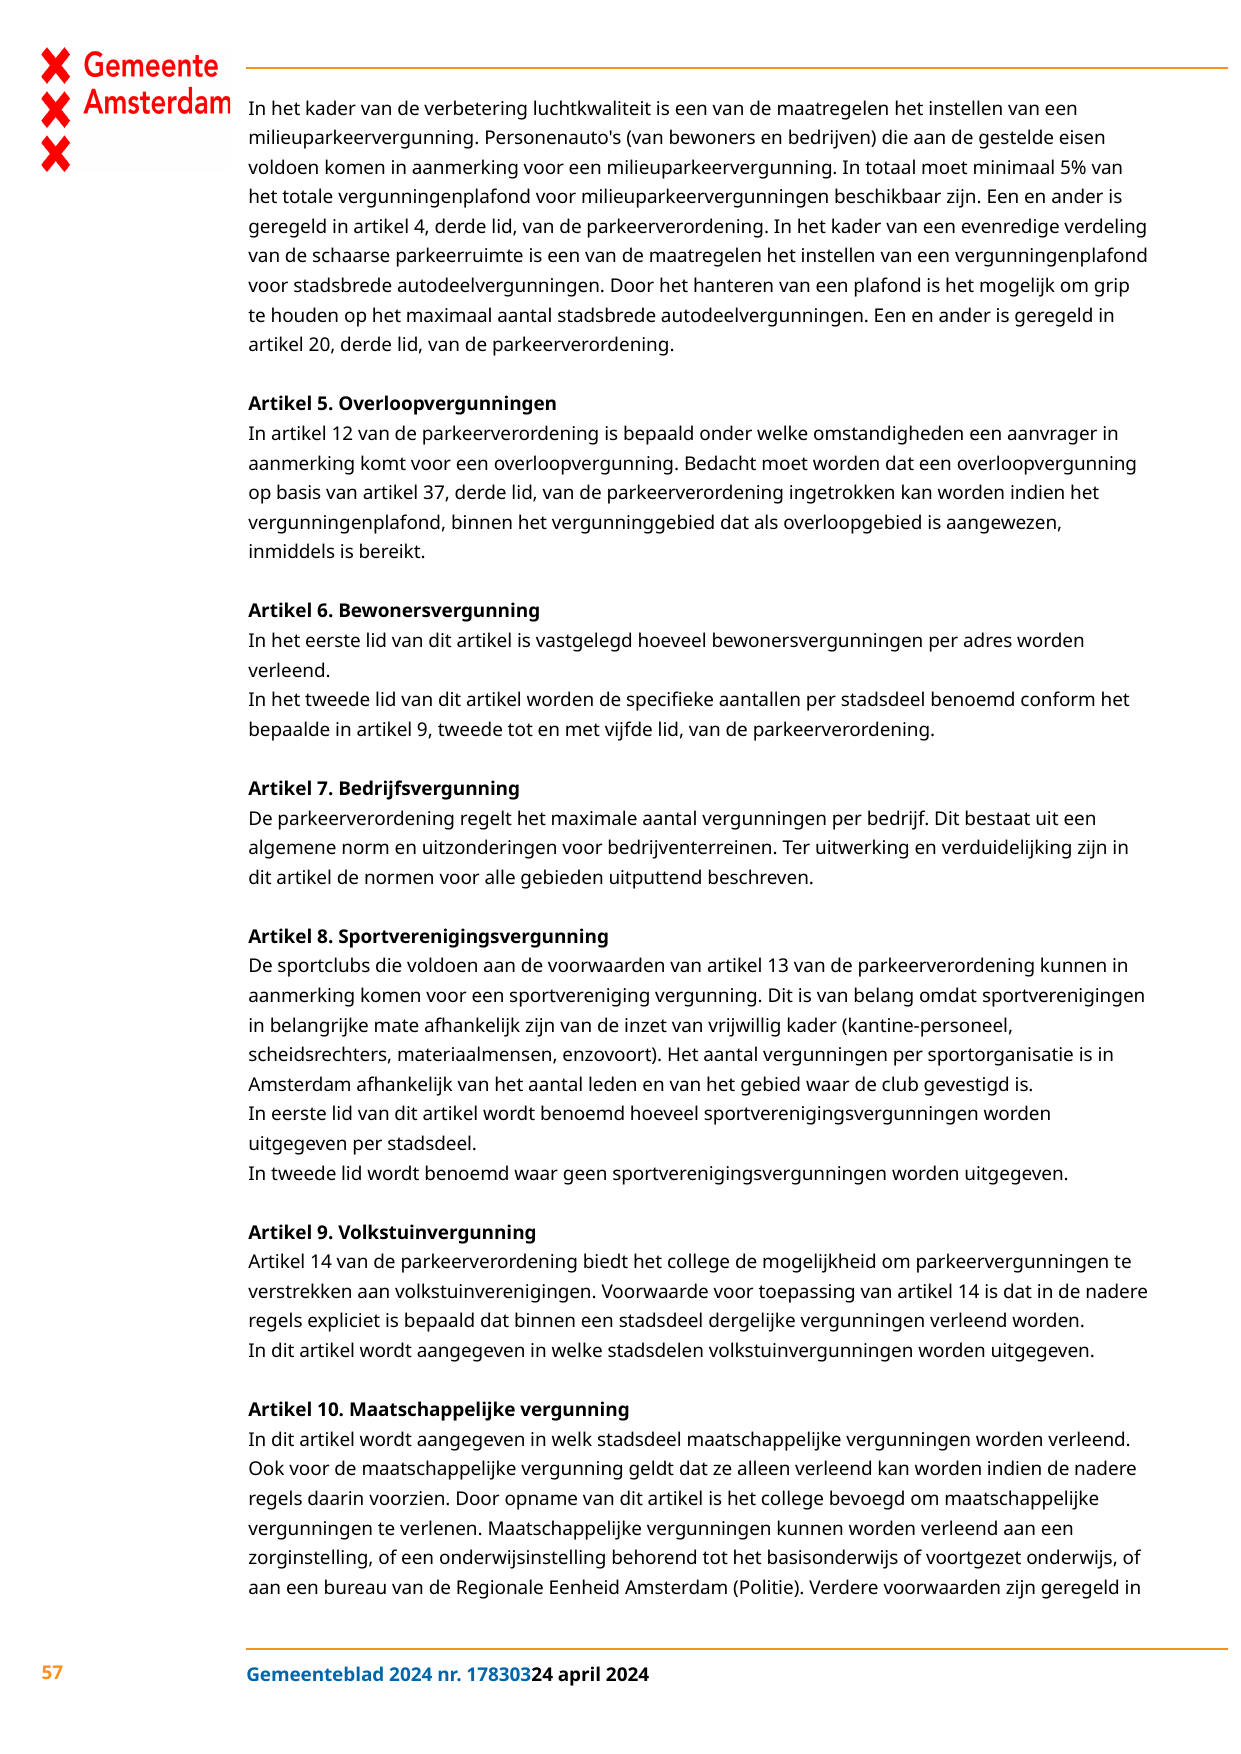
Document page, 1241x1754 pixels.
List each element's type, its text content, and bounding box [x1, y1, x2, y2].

text In het kader van de verbetering luchtkwaliteit is een van de maatregelen het instellen van een milieuparkeervergunning. Personenauto's (van bewoners en bedrijven) die aan de gestelde eisen voldoen komen in aanmerking voor een milieuparkeervergunning. In totaal moet minimaal 5% van het totale vergunningenplafond voor milieuparkeervergunningen beschikbaar zijn. Een en ander is geregeld in artikel 4, derde lid, van de parkeerverordening. In het kader van een evenredige verdeling van de schaarse parkeerruimte is een van de maatregelen het instellen van een vergunningenplafond voor stadsbrede autodeelvergunningen. Door het hanteren van een plafond is het mogelijk om grip te houden op het maximaal aantal stadsbrede autodeelvergunningen. Een en ander is geregeld in artikel 20, derde lid, van de parkeerverordening. [248, 95, 1152, 357]
picture [41, 47, 231, 172]
text Artikel 10. Maatschappelijke vergunning [248, 1396, 1152, 1422]
text Artikel 14 van de parkeerverordening biedt het college de mogelijkheid om parkeervergunningen te verstrekken aan volkstuinverenigingen. Voorwaarde voor toepassing van artikel 14 is dat in de nadere regels expliciet is bepaald dat binnen een stadsdeel dergelijke vergunningen verleend worden. [248, 1248, 1152, 1333]
text De sportclubs die voldoen aan de voorwaarden van artikel 13 van de parkeerverordening kunnen in aanmerking komen voor een sportvereniging vergunning. Dit is van belang omdat sportverenigingen in belangrijke mate afhankelijk zijn van de inzet van vrijwillig kader (kantine-personeel, scheidsrechters, materiaalmensen, enzovoort). Het aantal vergunningen per sportorganisatie is in Amsterdam afhankelijk van het aantal leden en van het gebied waar de club gevestigd is. [248, 953, 1152, 1097]
text De parkeerverordening regelt het maximale aantal vergunningen per bedrijf. Dit bestaat uit een algemene norm en uitzonderingen voor bedrijventerreinen. Ter uitwerking en verduidelijking zijn in dit artikel de normen voor alle gebieden uitputtend beschreven. [248, 805, 1152, 890]
text In dit artikel wordt aangegeven in welke stadsdelen volkstuinvergunningen worden uitgegeven. [248, 1337, 1152, 1363]
text Artikel 8. Sportverenigingsvergunning [248, 923, 1152, 949]
text Artikel 6. Bewonersvergunning [248, 598, 1152, 623]
text Artikel 5. Overloopvergunningen [248, 391, 1152, 416]
text In dit artikel wordt aangegeven in welk stadsdeel maatschappelijke vergunningen worden verleend. Ook voor de maatschappelijke vergunning geldt dat ze alleen verleend kan worden indien de nadere regels daarin voorzien. Door opname van dit artikel is het college bevoegd om maatschappelijke vergunningen te verlenen. Maatschappelijke vergunningen kunnen worden verleend aan een zorginstelling, of een onderwijsinstelling behorend tot het basisonderwijs of voortgezet onderwijs, of aan een bureau van de Regionale Eenheid Amsterdam (Politie). Verdere voorwaarden zijn geregeld in [248, 1426, 1152, 1600]
text In eerste lid van dit artikel wordt benoemd hoeveel sportverenigingsvergunningen worden uitgegeven per stadsdeel. [248, 1101, 1152, 1156]
text Artikel 7. Bedrijfsvergunning [248, 775, 1152, 801]
text In het tweede lid van dit artikel worden de specifieke aantallen per stadsdeel benoemd conform het bepaalde in artikel 9, tweede tot en met vijfde lid, van de parkeerverordening. [248, 686, 1152, 742]
text In artikel 12 van de parkeerverordening is bepaald onder welke omstandigheden een aanvrager in aanmerking komt voor een overloopvergunning. Bedacht moet worden dat een overloopvergunning op basis van artikel 37, derde lid, van de parkeerverordening ingetrokken kan worden indien het vergunningenplafond, binnen het vergunninggebied dat als overloopgebied is aangewezen, inmiddels is bereikt. [248, 420, 1152, 564]
text Artikel 9. Volkstuinvergunning [248, 1219, 1152, 1245]
text In tweede lid wordt benoemd waar geen sportverenigingsvergunningen worden uitgegeven. [248, 1160, 1152, 1186]
text In het eerste lid van dit artikel is vastgelegd hoeveel bewonersvergunningen per adres worden verleend. [248, 627, 1152, 683]
